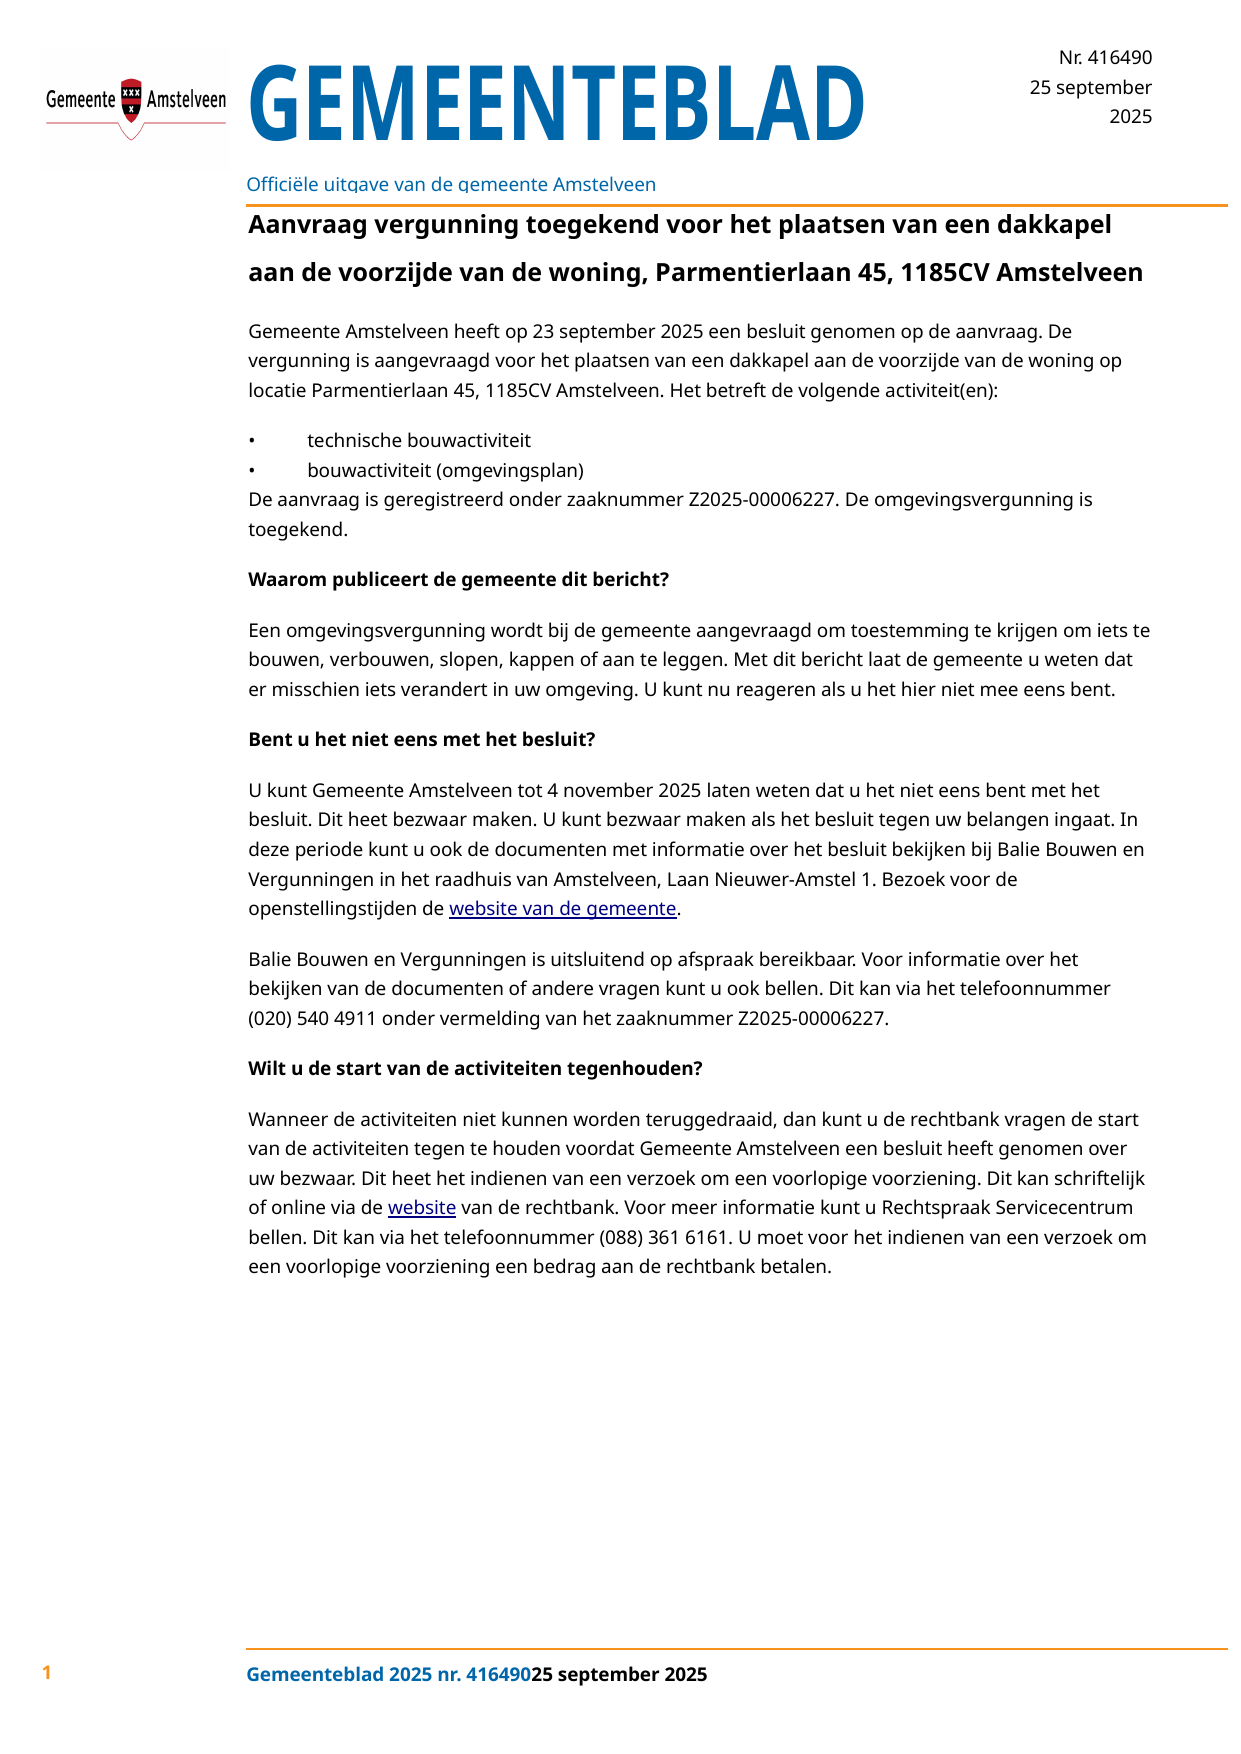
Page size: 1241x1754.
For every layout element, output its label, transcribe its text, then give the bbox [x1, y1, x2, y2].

text Bent u het niet eens met het besluit? [248, 727, 1152, 752]
text Wilt u de start van de activiteiten tegenhouden? [248, 1055, 1152, 1081]
list bouwactiviteit (omgevingsplan) [248, 457, 1152, 483]
text U kunt Gemeente Amstelveen tot 4 november 2025 laten weten dat u het niet eens bent met het besluit. Dit heet bezwaar maken. U kunt bezwaar maken als het besluit tegen uw belangen ingaat. In deze periode kunt u ook de documenten met informatie over het besluit bekijken bij Balie Bouwen en Vergunningen in het raadhuis van Amstelveen, Laan Nieuwer-Amstel 1. Bezoek voor de openstellingstijden de website van de gemeente. [248, 777, 1152, 921]
text Een omgevingsvergunning wordt bij de gemeente aangevraagd om toestemming te krijgen om iets te bouwen, verbouwen, slopen, kappen of aan te leggen. Met dit bericht laat de gemeente u weten dat er misschien iets verandert in uw omgeving. U kunt nu reageren als u het hier niet mee eens bent. [248, 617, 1152, 702]
text Balie Bouwen en Vergunningen is uitsluitend op afspraak bereikbaar. Voor informatie over het bekijken van de documenten of andere vragen kunt u ook bellen. Dit kan via het telefoonnummer (020) 540 4911 onder vermelding van het zaaknummer Z2025-00006227. [248, 946, 1152, 1031]
text De aanvraag is geregistreerd onder zaaknummer Z2025-00006227. De omgevingsvergunning is toegekend. [248, 487, 1152, 542]
picture [41, 47, 231, 172]
text Waarom publiceert de gemeente dit bericht? [248, 567, 1152, 592]
text Gemeente Amstelveen heeft op 23 september 2025 een besluit genomen op de aanvraag. De vergunning is aangevraagd voor het plaatsen van een dakkapel aan de voorzijde van de woning op locatie Parmentierlaan 45, 1185CV Amstelveen. Het betreft de volgende activiteit(en): [248, 318, 1152, 403]
text Aanvraag vergunning toegekend voor het plaatsen van een dakkapel aan de voorzijde van de woning, Parmentierlaan 45, 1185CV Amstelveen [248, 207, 1152, 288]
text Wanneer de activiteiten niet kunnen worden teruggedraaid, dan kunt u de rechtbank vragen de start van de activiteiten tegen te houden voordat Gemeente Amstelveen een besluit heeft genomen over uw bezwaar. Dit heet het indienen van een verzoek om een voorlopige voorziening. Dit kan schriftelijk of online via de website van de rechtbank. Voor meer informatie kunt u Rechtspraak Servicecentrum bellen. Dit kan via het telefoonnummer (088) 361 6161. U moet voor het indienen van een verzoek om een voorlopige voorziening een bedrag aan de rechtbank betalen. [248, 1106, 1152, 1279]
list technische bouwactiviteit [248, 427, 1152, 453]
